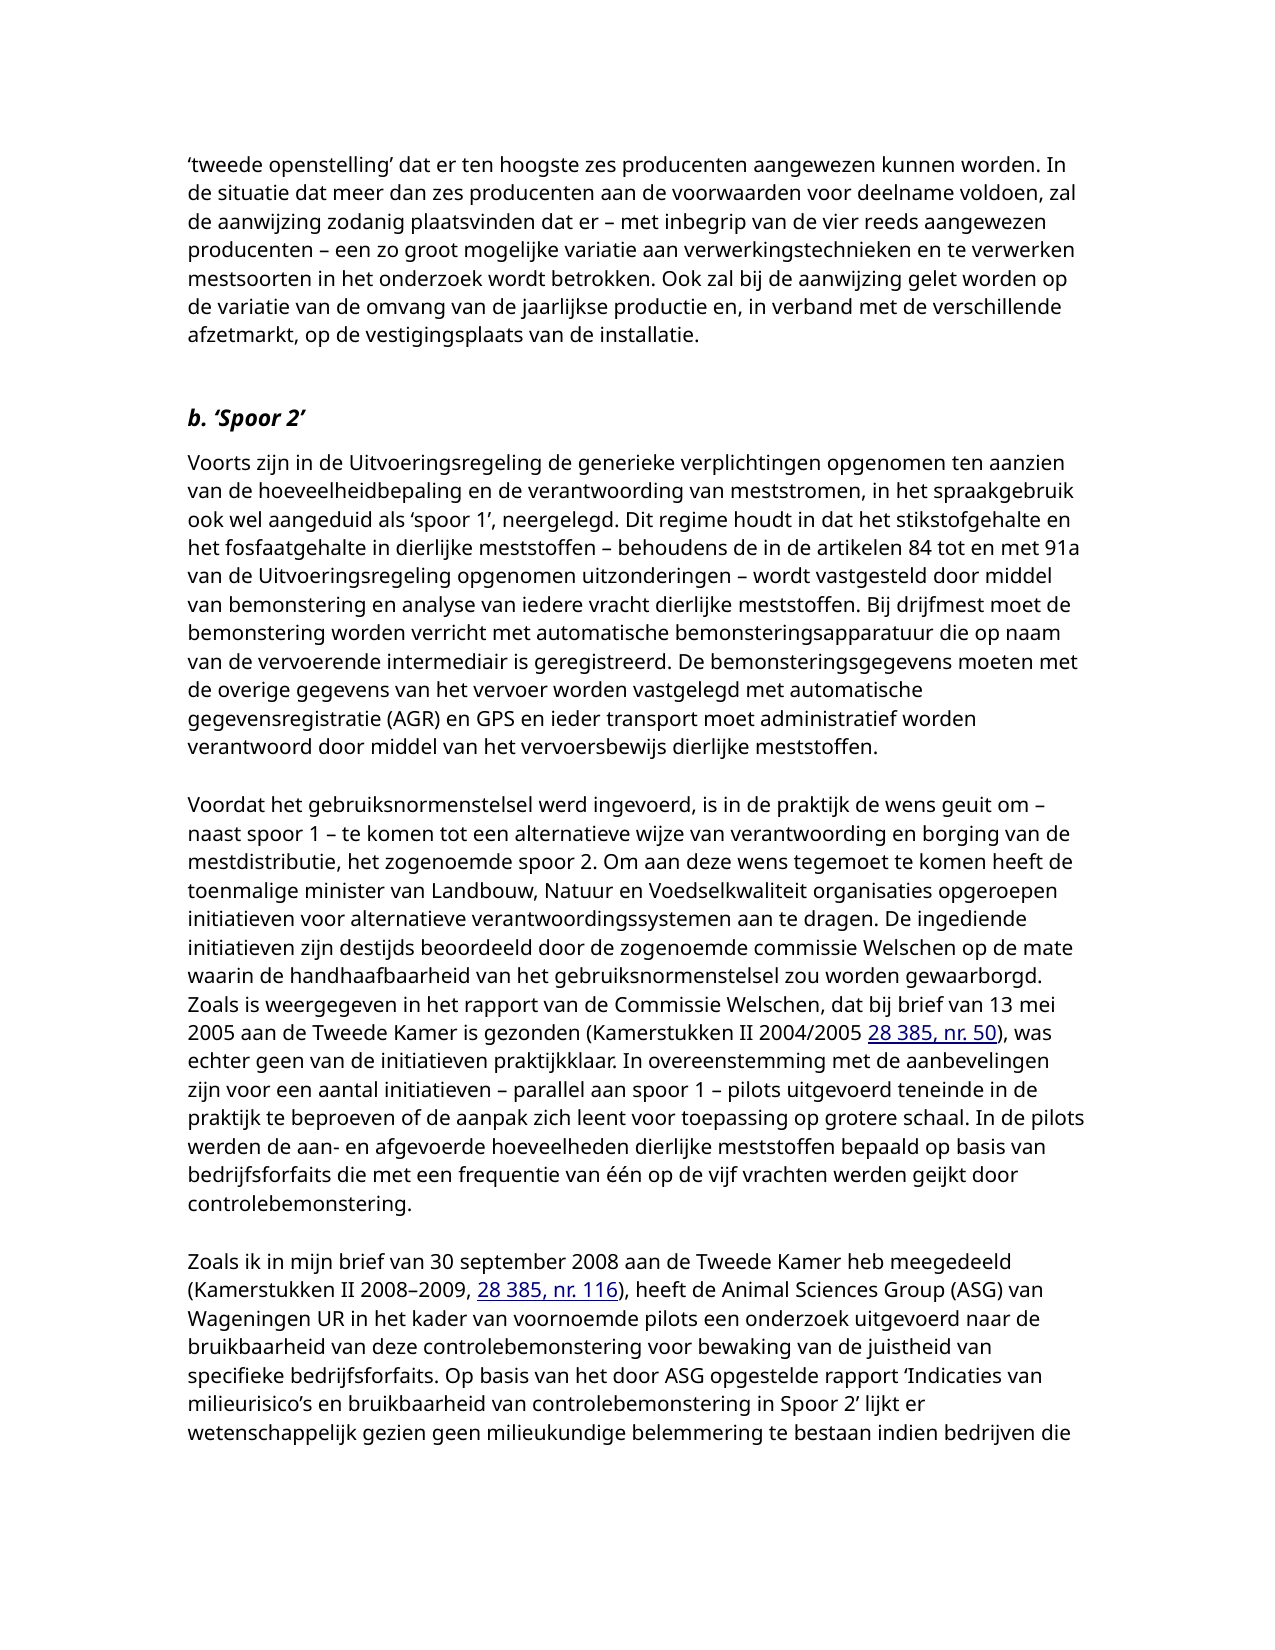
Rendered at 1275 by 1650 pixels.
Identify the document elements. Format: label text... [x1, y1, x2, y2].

text Zoals ik in mijn brief van 30 september 2008 aan de Tweede Kamer heb meegedeeld (Kamerstukken II 2008–2009, 28 385, nr. 116), heeft de Animal Sciences Group (ASG) van Wageningen UR in het kader van voornoemde pilots een onderzoek uitgevoerd naar de bruikbaarheid van deze controlebemonstering voor bewaking van de juistheid van specifieke bedrijfsforfaits. Op basis van het door ASG opgestelde rapport ‘Indicaties van milieurisico’s en bruikbaarheid van controlebemonstering in Spoor 2’ lijkt er wetenschappelijk gezien geen milieukundige belemmering te bestaan indien bedrijven die [187, 1247, 1087, 1446]
text Voordat het gebruiksnormenstelsel werd ingevoerd, is in de praktijk de wens geuit om – naast spoor 1 – te komen tot een alternatieve wijze van verantwoording en borging van de mestdistributie, het zogenoemde spoor 2. Om aan deze wens tegemoet te komen heeft de toenmalige minister van Landbouw, Natuur en Voedselkwaliteit organisaties opgeroepen initiatieven voor alternatieve verantwoordingssystemen aan te dragen. De ingediende initiatieven zijn destijds beoordeeld door de zogenoemde commissie Welschen op de mate waarin de handhaafbaarheid van het gebruiksnormenstelsel zou worden gewaarborgd. Zoals is weergegeven in het rapport van de Commissie Welschen, dat bij brief van 13 mei 2005 aan de Tweede Kamer is gezonden (Kamerstukken II 2004/2005 28 385, nr. 50), was echter geen van de initiatieven praktijkklaar. In overeenstemming met de aanbevelingen zijn voor een aantal initiatieven – parallel aan spoor 1 – pilots uitgevoerd teneinde in de praktijk te beproeven of de aanpak zich leent voor toepassing op grotere schaal. In de pilots werden de aan- en afgevoerde hoeveelheden dierlijke meststoffen bepaald op basis van bedrijfsforfaits die met een frequentie van één op de vijf vrachten werden geijkt door controlebemonstering. [187, 791, 1087, 1217]
text ‘tweede openstelling’ dat er ten hoogste zes producenten aangewezen kunnen worden. In de situatie dat meer dan zes producenten aan de voorwaarden voor deelname voldoen, zal de aanwijzing zodanig plaatsvinden dat er – met inbegrip van de vier reeds aangewezen producenten – een zo groot mogelijke variatie aan verwerkingstechnieken en te verwerken mestsoorten in het onderzoek wordt betrokken. Ook zal bij de aanwijzing gelet worden op de variatie van de omvang van de jaarlijkse productie en, in verband met de verschillende afzetmarkt, op de vestigingsplaats van de installatie. [187, 150, 1087, 349]
text b. ‘Spoor 2’ [187, 402, 1087, 433]
text Voorts zijn in de Uitvoeringsregeling de generieke verplichtingen opgenomen ten aanzien van de hoeveelheidbepaling en de verantwoording van meststromen, in het spraakgebruik ook wel aangeduid als ‘spoor 1’, neergelegd. Dit regime houdt in dat het stikstofgehalte en het fosfaatgehalte in dierlijke meststoffen – behoudens de in de artikelen 84 tot en met 91a van de Uitvoeringsregeling opgenomen uitzonderingen – wordt vastgesteld door middel van bemonstering en analyse van iedere vracht dierlijke meststoffen. Bij drijfmest moet de bemonstering worden verricht met automatische bemonsteringsapparatuur die op naam van de vervoerende intermediair is geregistreerd. De bemonsteringsgegevens moeten met de overige gegevens van het vervoer worden vastgelegd met automatische gegevensregistratie (AGR) en GPS en ieder transport moet administratief worden verantwoord door middel van het vervoersbewijs dierlijke meststoffen. [187, 448, 1087, 761]
